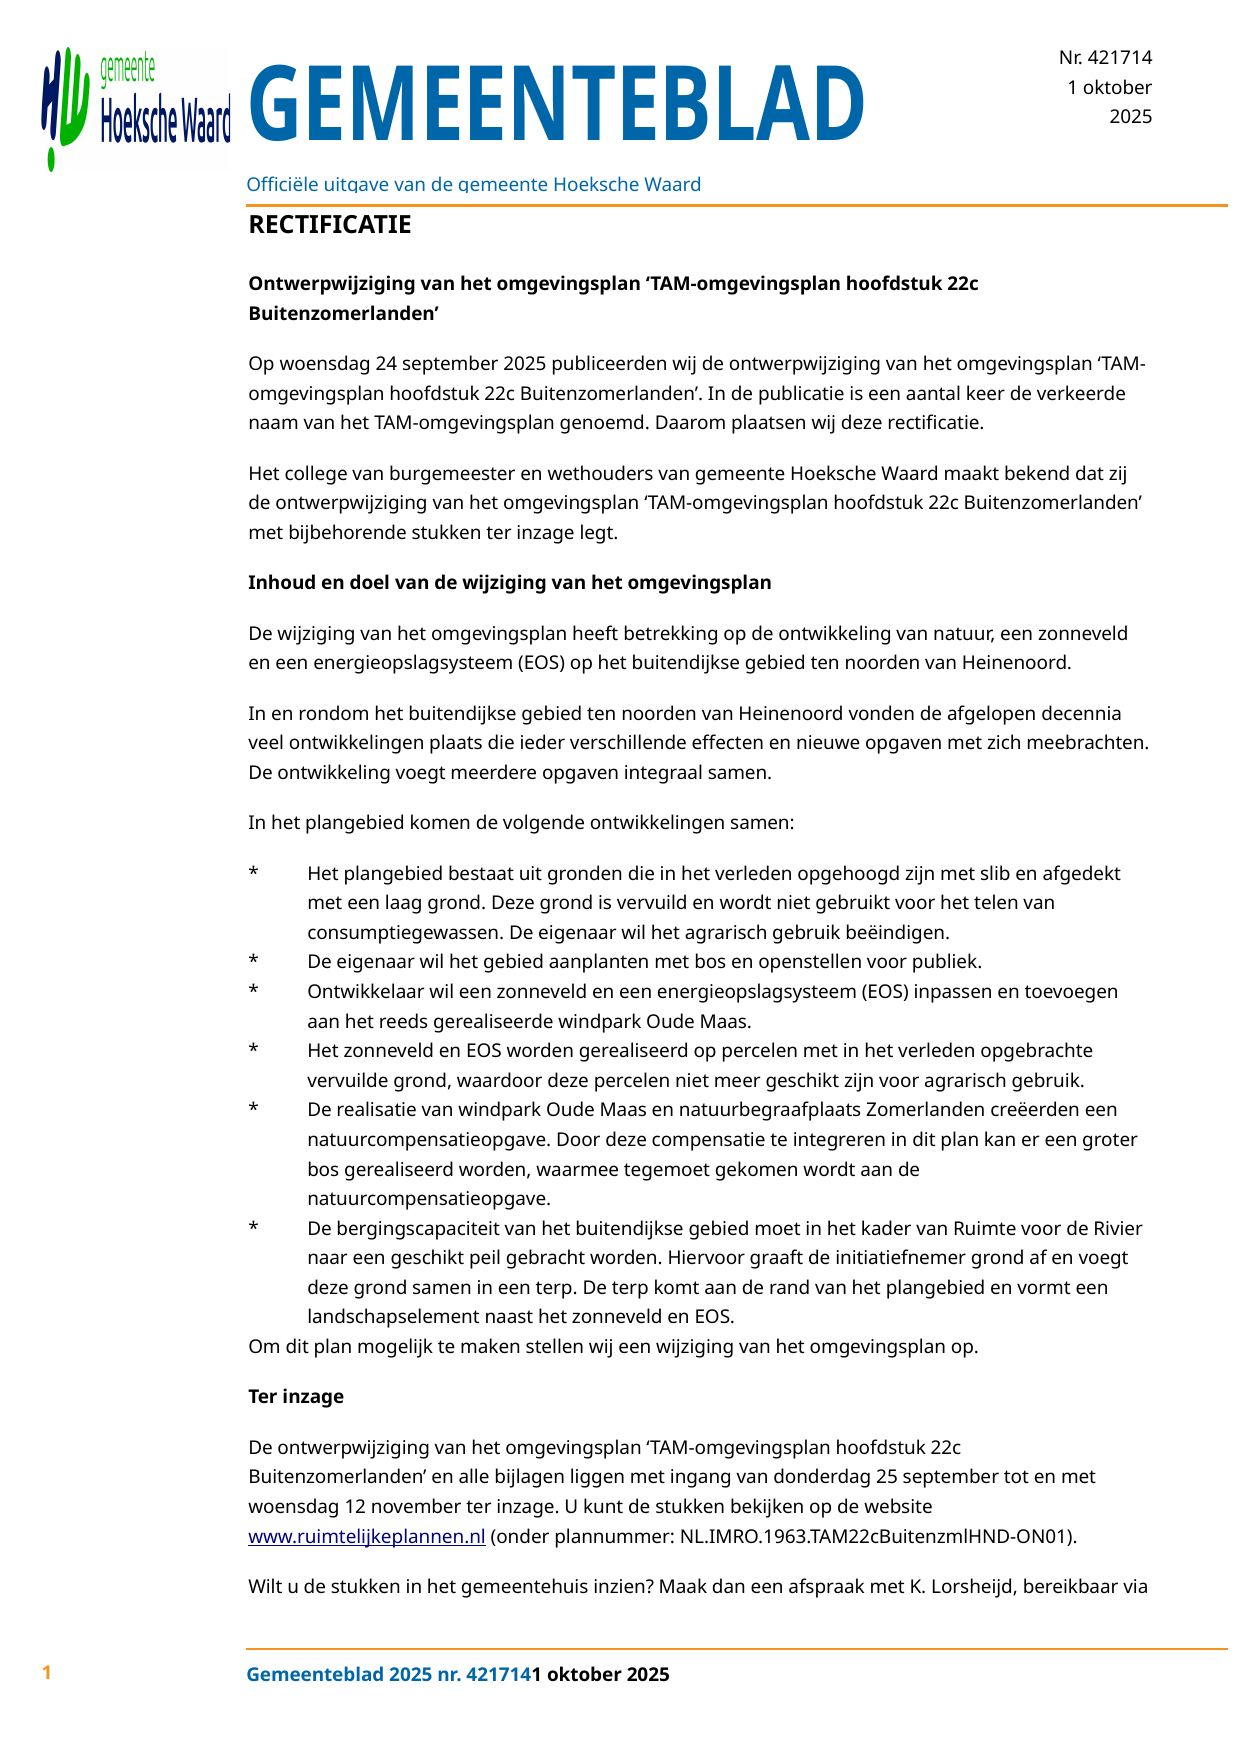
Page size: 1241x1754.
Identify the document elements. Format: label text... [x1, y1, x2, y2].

text Het college van burgemeester en wethouders van gemeente Hoeksche Waard maakt bekend dat zij de ontwerpwijziging van het omgevingsplan ‘TAM-omgevingsplan hoofdstuk 22c Buitenzomerlanden’ met bijbehorende stukken ter inzage legt. [248, 460, 1152, 545]
list Het plangebied bestaat uit gronden die in het verleden opgehoogd zijn met slib en afgedekt met een laag grond. Deze grond is vervuild en wordt niet gebruikt voor het telen van consumptiegewassen. De eigenaar wil het agrarisch gebruik beëindigen. [248, 860, 1152, 945]
list Ontwikkelaar wil een zonneveld en een energieopslagsysteem (EOS) inpassen en toevoegen aan het reeds gerealiseerde windpark Oude Maas. [248, 978, 1152, 1033]
text Inhoud en doel van de wijziging van het omgevingsplan [248, 569, 1152, 595]
list Het zonneveld en EOS worden gerealiseerd op percelen met in het verleden opgebrachte vervuilde grond, waardoor deze percelen niet meer geschikt zijn voor agrarisch gebruik. [248, 1037, 1152, 1093]
text Wilt u de stukken in het gemeentehuis inzien? Maak dan een afspraak met K. Lorsheijd, bereikbaar via [248, 1573, 1152, 1599]
text De ontwerpwijziging van het omgevingsplan ‘TAM-omgevingsplan hoofdstuk 22c Buitenzomerlanden’ en alle bijlagen liggen met ingang van donderdag 25 september tot en met woensdag 12 november ter inzage. U kunt de stukken bekijken op de website www.ruimtelijkeplannen.nl (onder plannummer: NL.IMRO.1963.TAM22cBuitenzmlHND-ON01). [248, 1434, 1152, 1548]
text In het plangebied komen de volgende ontwikkelingen samen: [248, 809, 1152, 835]
text Ter inzage [248, 1384, 1152, 1409]
text Op woensdag 24 september 2025 publiceerden wij de ontwerpwijziging van het omgevingsplan ‘TAM-omgevingsplan hoofdstuk 22c Buitenzomerlanden’. In de publicatie is een aantal keer de verkeerde naam van het TAM-omgevingsplan genoemd. Daarom plaatsen wij deze rectificatie. [248, 350, 1152, 435]
list De realisatie van windpark Oude Maas en natuurbegraafplaats Zomerlanden creëerden een natuurcompensatieopgave. Door deze compensatie te integreren in dit plan kan er een groter bos gerealiseerd worden, waarmee tegemoet gekomen wordt aan de natuurcompensatieopgave. [248, 1097, 1152, 1211]
text In en rondom het buitendijkse gebied ten noorden van Heinenoord vonden de afgelopen decennia veel ontwikkelingen plaats die ieder verschillende effecten en nieuwe opgaven met zich meebrachten. De ontwikkeling voegt meerdere opgaven integraal samen. [248, 700, 1152, 785]
list De bergingscapaciteit van het buitendijkse gebied moet in het kader van Ruimte voor de Rivier naar een geschikt peil gebracht worden. Hiervoor graaft de initiatiefnemer grond af en voegt deze grond samen in een terp. De terp komt aan de rand van het plangebied en vormt een landschapselement naast het zonneveld en EOS. [248, 1215, 1152, 1329]
text RECTIFICATIE [248, 207, 1152, 241]
text Om dit plan mogelijk te maken stellen wij een wijziging van het omgevingsplan op. [248, 1333, 1152, 1359]
picture [41, 47, 231, 172]
text De wijziging van het omgevingsplan heeft betrekking op de ontwikkeling van natuur, een zonneveld en een energieopslagsysteem (EOS) op het buitendijkse gebied ten noorden van Heinenoord. [248, 620, 1152, 675]
list De eigenaar wil het gebied aanplanten met bos en openstellen voor publiek. [248, 949, 1152, 974]
text Ontwerpwijziging van het omgevingsplan ‘TAM-omgevingsplan hoofdstuk 22c Buitenzomerlanden’ [248, 270, 1152, 326]
